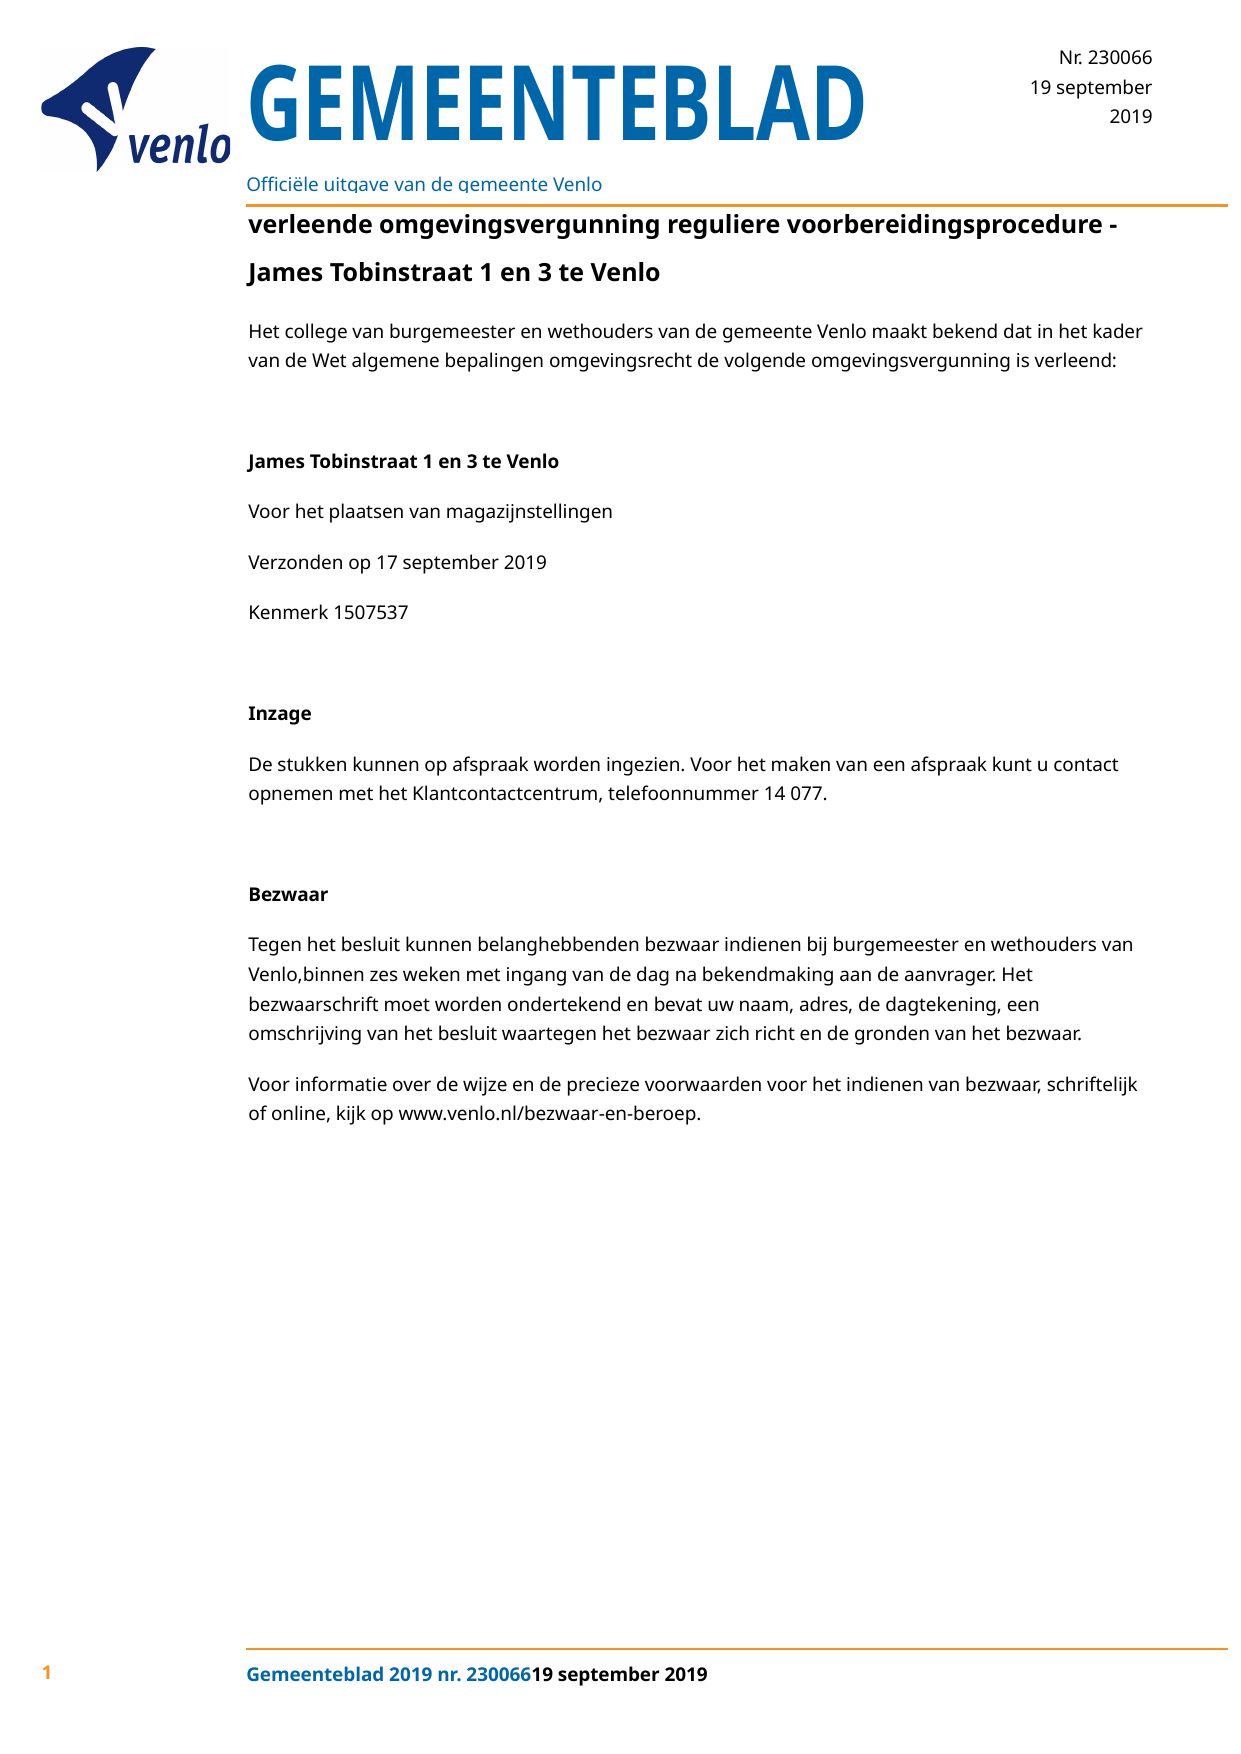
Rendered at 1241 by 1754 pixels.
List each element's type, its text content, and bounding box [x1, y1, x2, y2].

picture [41, 47, 231, 172]
text Kenmerk 1507537 [248, 599, 1152, 625]
text Inzage [248, 700, 1152, 726]
text Voor het plaatsen van magazijnstellingen [248, 499, 1152, 524]
text verleende omgevingsvergunning reguliere voorbereidingsprocedure - James Tobinstraat 1 en 3 te Venlo [248, 207, 1152, 288]
text Het college van burgemeester en wethouders van de gemeente Venlo maakt bekend dat in het kader van de Wet algemene bepalingen omgevingsrecht de volgende omgevingsvergunning is verleend: [248, 318, 1152, 373]
text James Tobinstraat 1 en 3 te Venlo [248, 448, 1152, 474]
text Voor informatie over de wijze en de precieze voorwaarden voor het indienen van bezwaar, schriftelijk of online, kijk op www.venlo.nl/bezwaar-en-beroep. [248, 1071, 1152, 1126]
text Bezwaar [248, 881, 1152, 907]
text Verzonden op 17 september 2019 [248, 549, 1152, 575]
text De stukken kunnen op afspraak worden ingezien. Voor het maken van een afspraak kunt u contact opnemen met het Klantcontactcentrum, telefoonnummer 14 077. [248, 751, 1152, 806]
text Tegen het besluit kunnen belanghebbenden bezwaar indienen bij burgemeester en wethouders van Venlo,binnen zes weken met ingang van de dag na bekendmaking aan de aanvrager. Het bezwaarschrift moet worden ondertekend en bevat uw naam, adres, de dagtekening, een omschrijving van het besluit waartegen het bezwaar zich richt en de gronden van het bezwaar. [248, 932, 1152, 1046]
